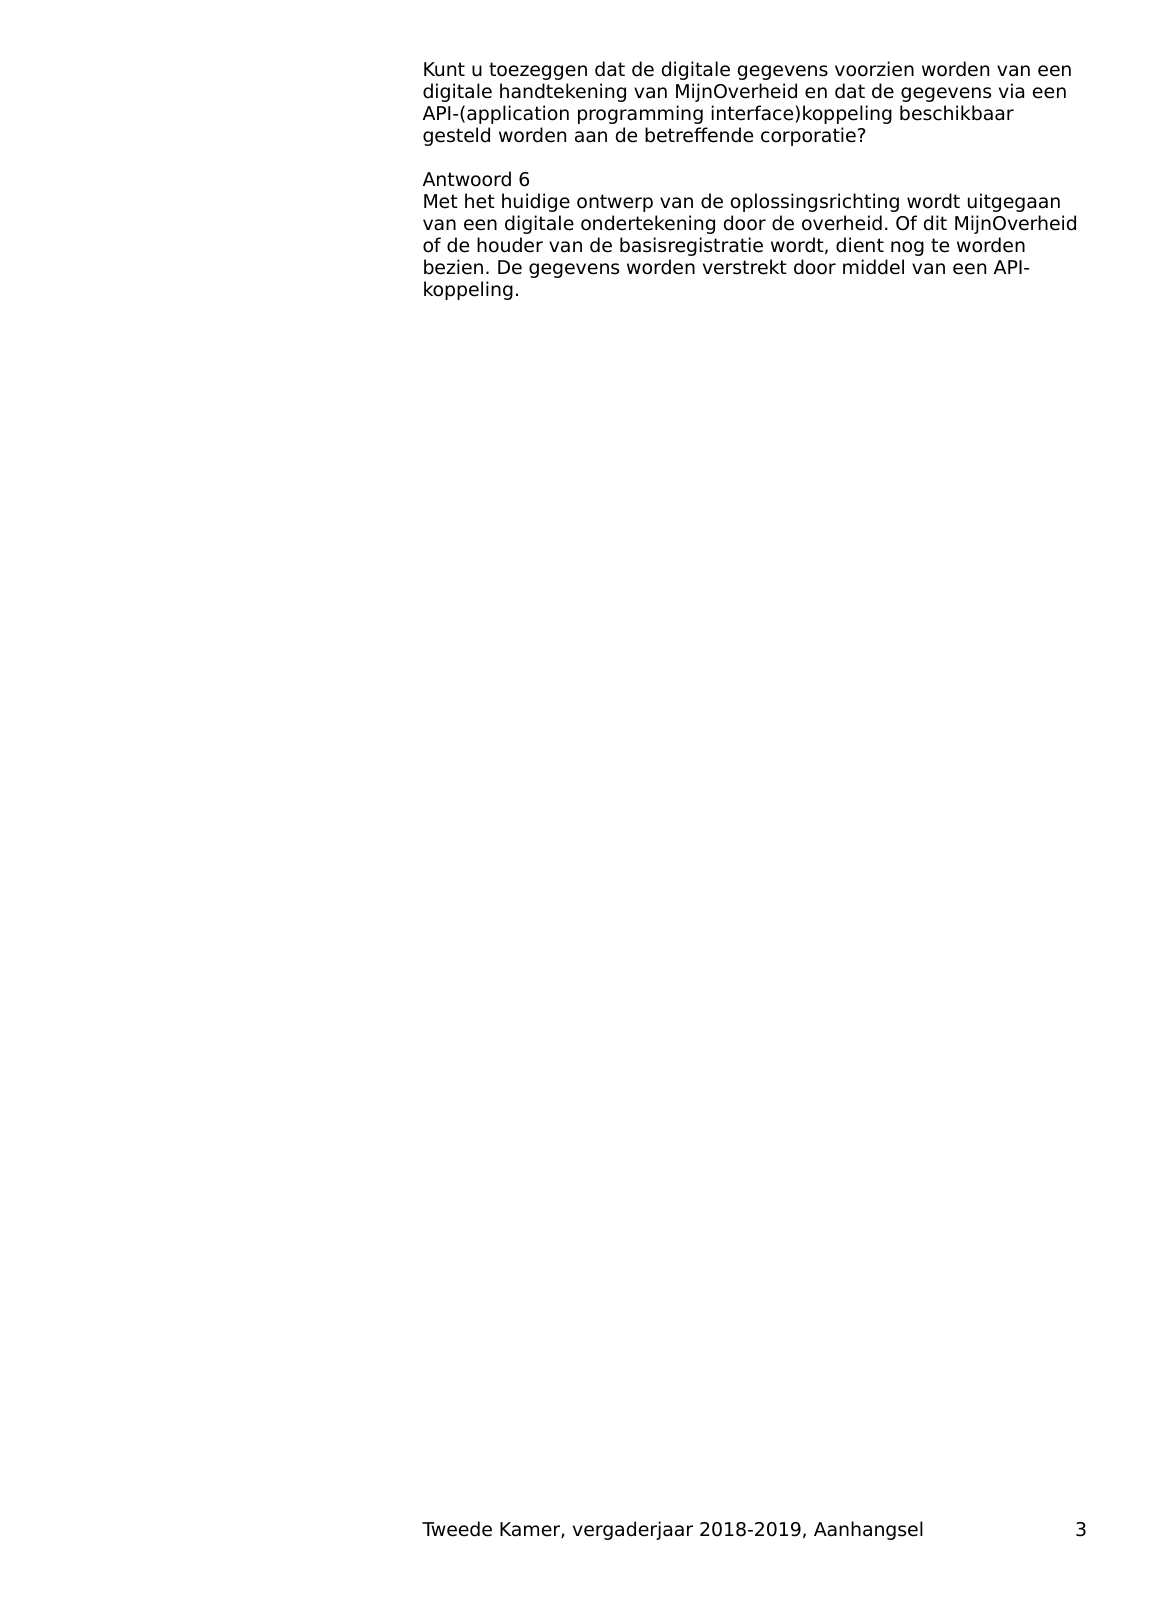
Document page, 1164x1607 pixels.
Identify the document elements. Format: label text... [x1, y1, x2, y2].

text Antwoord 6 [422, 169, 1087, 191]
text Met het huidige ontwerp van de oplossingsrichting wordt uitgegaan van een digitale ondertekening door de overheid. Of dit MijnOverheid of de houder van de basisregistratie wordt, dient nog te worden bezien. De gegevens worden verstrekt door middel van een API-koppeling. [422, 191, 1087, 301]
text Kunt u toezeggen dat de digitale gegevens voorzien worden van een digitale handtekening van MijnOverheid en dat de gegevens via een API-(application programming interface)koppeling beschikbaar gesteld worden aan de betreffende corporatie? [422, 59, 1087, 147]
